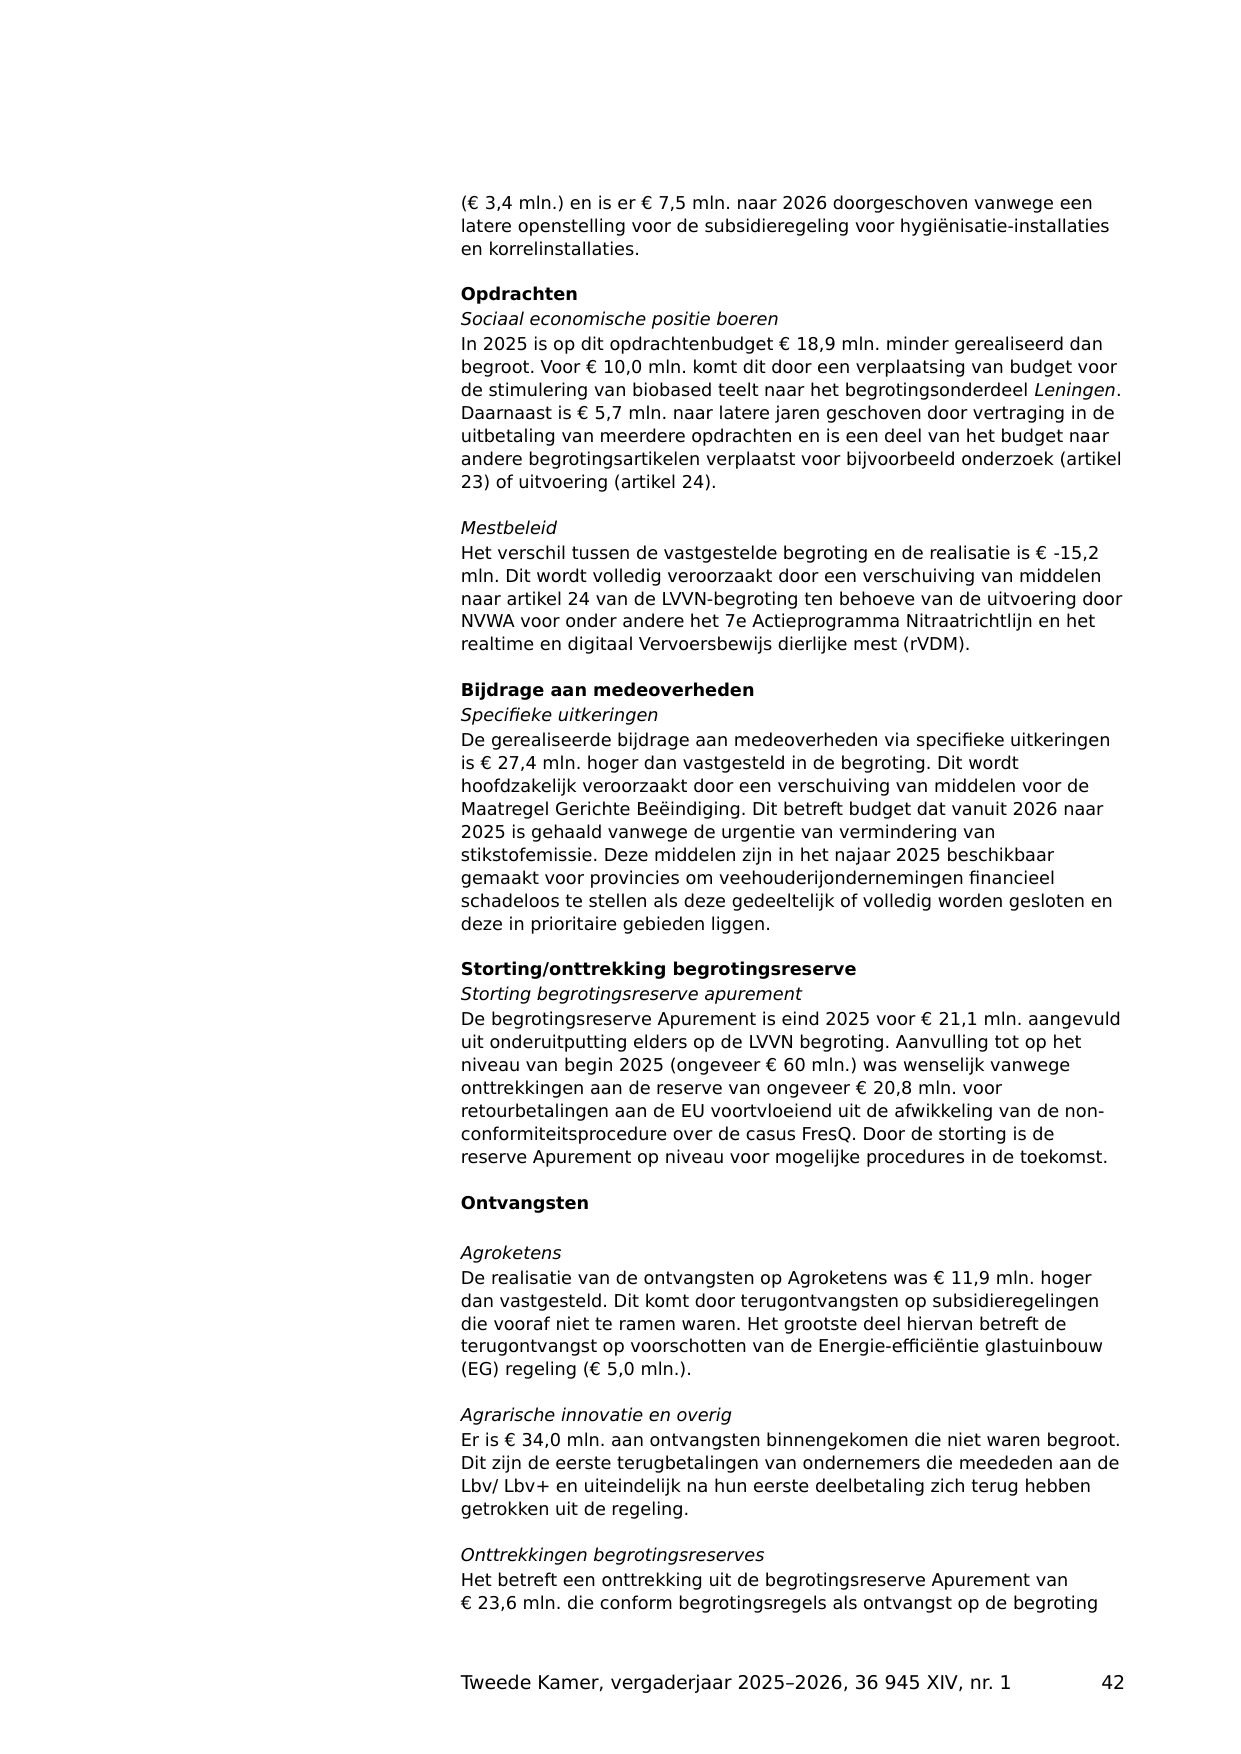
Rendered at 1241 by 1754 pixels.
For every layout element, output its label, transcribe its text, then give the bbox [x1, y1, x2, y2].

text Bijdrage aan medeoverheden [461, 678, 1125, 701]
text Agrarische innovatie en overig [461, 1403, 1125, 1426]
text Het verschil tussen de vastgestelde begroting en de realisatie is € -15,2 mln. Dit wordt volledig veroorzaakt door een verschuiving van middelen naar artikel 24 van de LVVN-begroting ten behoeve van de uitvoering door NVWA voor onder andere het 7e Actieprogramma Nitraatrichtlĳn en het realtime en digitaal Vervoersbewĳs dierlĳke mest (rVDM). [461, 541, 1125, 655]
text Het betreft een onttrekking uit de begrotingsreserve Apurement van € 23,6 mln. die conform begrotingsregels als ontvangst op de begroting [461, 1568, 1125, 1614]
text Storting begrotingsreserve apurement [461, 982, 1125, 1005]
text De begrotingsreserve Apurement is eind 2025 voor € 21,1 mln. aangevuld uit onderuitputting elders op de LVVN begroting. Aanvulling tot op het niveau van begin 2025 (ongeveer € 60 mln.) was wenselijk vanwege onttrekkingen aan de reserve van ongeveer € 20,8 mln. voor retourbetalingen aan de EU voortvloeiend uit de afwikkeling van de non-conformiteitsprocedure over de casus FresQ. Door de storting is de reserve Apurement op niveau voor mogelijke procedures in de toekomst. [461, 1007, 1125, 1168]
text De realisatie van de ontvangsten op Agroketens was € 11,9 mln. hoger dan vastgesteld. Dit komt door terugontvangsten op subsidieregelingen die vooraf niet te ramen waren. Het grootste deel hiervan betreft de terugontvangst op voorschotten van de Energie-efficiëntie glastuinbouw (EG) regeling (€ 5,0 mln.). [461, 1266, 1125, 1380]
text De gerealiseerde bĳdrage aan medeoverheden via specifieke uitkeringen is € 27,4 mln. hoger dan vastgesteld in de begroting. Dit wordt hoofdzakelijk veroorzaakt door een verschuiving van middelen voor de Maatregel Gerichte Beëindiging. Dit betreft budget dat vanuit 2026 naar 2025 is gehaald vanwege de urgentie van vermindering van stikstofemissie. Deze middelen zijn in het najaar 2025 beschikbaar gemaakt voor provincies om veehouderijondernemingen financieel schadeloos te stellen als deze gedeeltelijk of volledig worden gesloten en deze in prioritaire gebieden liggen. [461, 728, 1125, 934]
text Storting/onttrekking begrotingsreserve [461, 957, 1125, 980]
text Agroketens [461, 1241, 1125, 1264]
text Er is € 34,0 mln. aan ontvangsten binnengekomen die niet waren begroot. Dit zijn de eerste terugbetalingen van ondernemers die meededen aan de Lbv/ Lbv+ en uiteindelijk na hun eerste deelbetaling zich terug hebben getrokken uit de regeling. [461, 1428, 1125, 1520]
text Opdrachten [461, 282, 1125, 305]
text Ontvangsten [461, 1191, 1125, 1214]
text Onttrekkingen begrotingsreserves [461, 1543, 1125, 1566]
text Sociaal economische positie boeren [461, 307, 1125, 330]
text (€ 3,4 mln.) en is er € 7,5 mln. naar 2026 doorgeschoven vanwege een latere openstelling voor de subsidieregeling voor hygiënisatie-installaties en korrelinstallaties. [461, 191, 1125, 259]
text Mestbeleid [461, 516, 1125, 539]
text Specifieke uitkeringen [461, 703, 1125, 726]
text In 2025 is op dit opdrachtenbudget € 18,9 mln. minder gerealiseerd dan begroot. Voor € 10,0 mln. komt dit door een verplaatsing van budget voor de stimulering van biobased teelt naar het begrotingsonderdeel Leningen. Daarnaast is € 5,7 mln. naar latere jaren geschoven door vertraging in de uitbetaling van meerdere opdrachten en is een deel van het budget naar andere begrotingsartikelen verplaatst voor bijvoorbeeld onderzoek (artikel 23) of uitvoering (artikel 24). [461, 332, 1125, 493]
